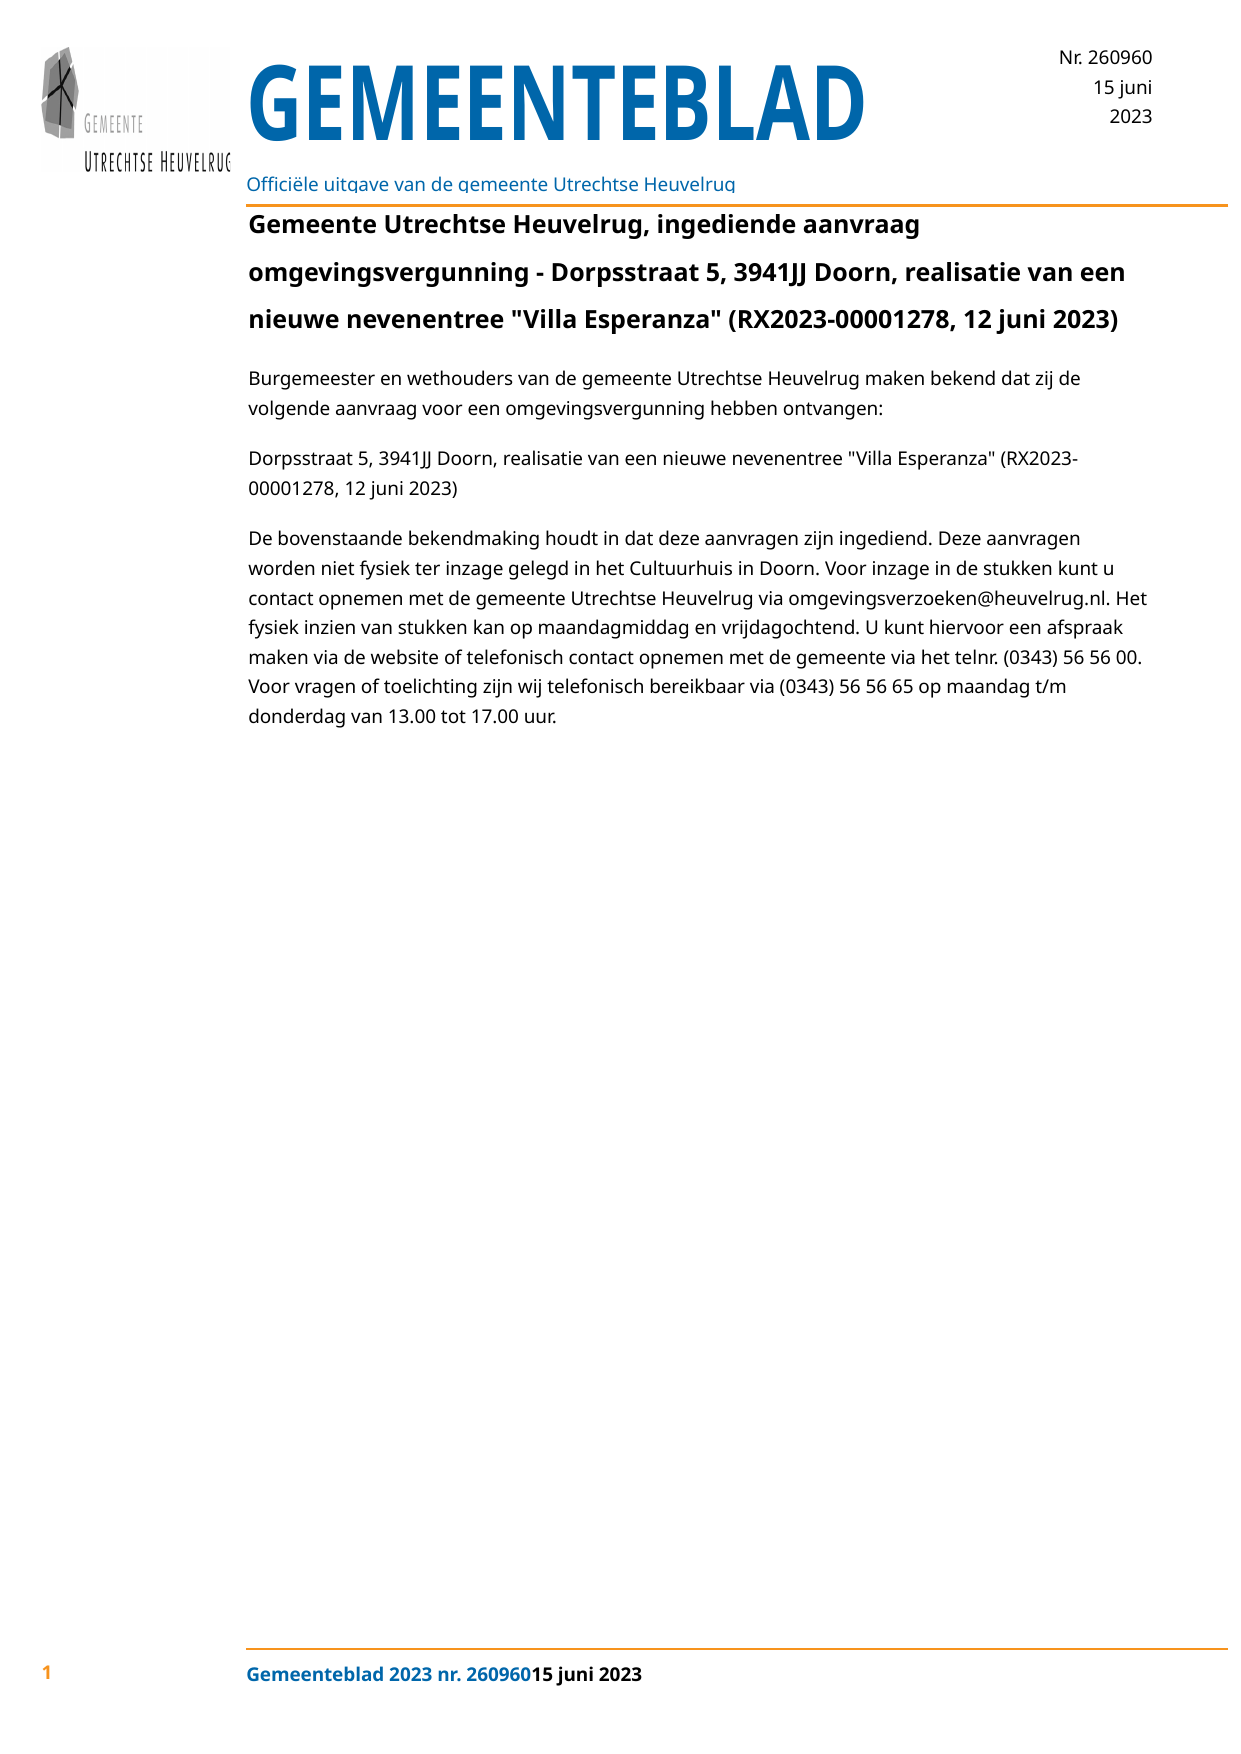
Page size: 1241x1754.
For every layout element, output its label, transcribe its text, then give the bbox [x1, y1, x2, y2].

text Gemeente Utrechtse Heuvelrug, ingediende aanvraag omgevingsvergunning - Dorpsstraat 5, 3941JJ Doorn, realisatie van een nieuwe nevenentree "Villa Esperanza" (RX2023-00001278, 12 juni 2023) [248, 207, 1152, 336]
text De bovenstaande bekendmaking houdt in dat deze aanvragen zijn ingediend. Deze aanvragen worden niet fysiek ter inzage gelegd in het Cultuurhuis in Doorn. Voor inzage in de stukken kunt u contact opnemen met de gemeente Utrechtse Heuvelrug via omgevingsverzoeken@heuvelrug.nl. Het fysiek inzien van stukken kan op maandagmiddag en vrijdagochtend. U kunt hiervoor een afspraak maken via de website of telefonisch contact opnemen met de gemeente via het telnr. (0343) 56 56 00. Voor vragen of toelichting zijn wij telefonisch bereikbaar via (0343) 56 56 65 op maandag t/m donderdag van 13.00 tot 17.00 uur. [248, 526, 1152, 729]
picture [41, 47, 231, 172]
text Dorpsstraat 5, 3941JJ Doorn, realisatie van een nieuwe nevenentree "Villa Esperanza" (RX2023-00001278, 12 juni 2023) [248, 446, 1152, 501]
text Burgemeester en wethouders van de gemeente Utrechtse Heuvelrug maken bekend dat zij de volgende aanvraag voor een omgevingsvergunning hebben ontvangen: [248, 366, 1152, 421]
